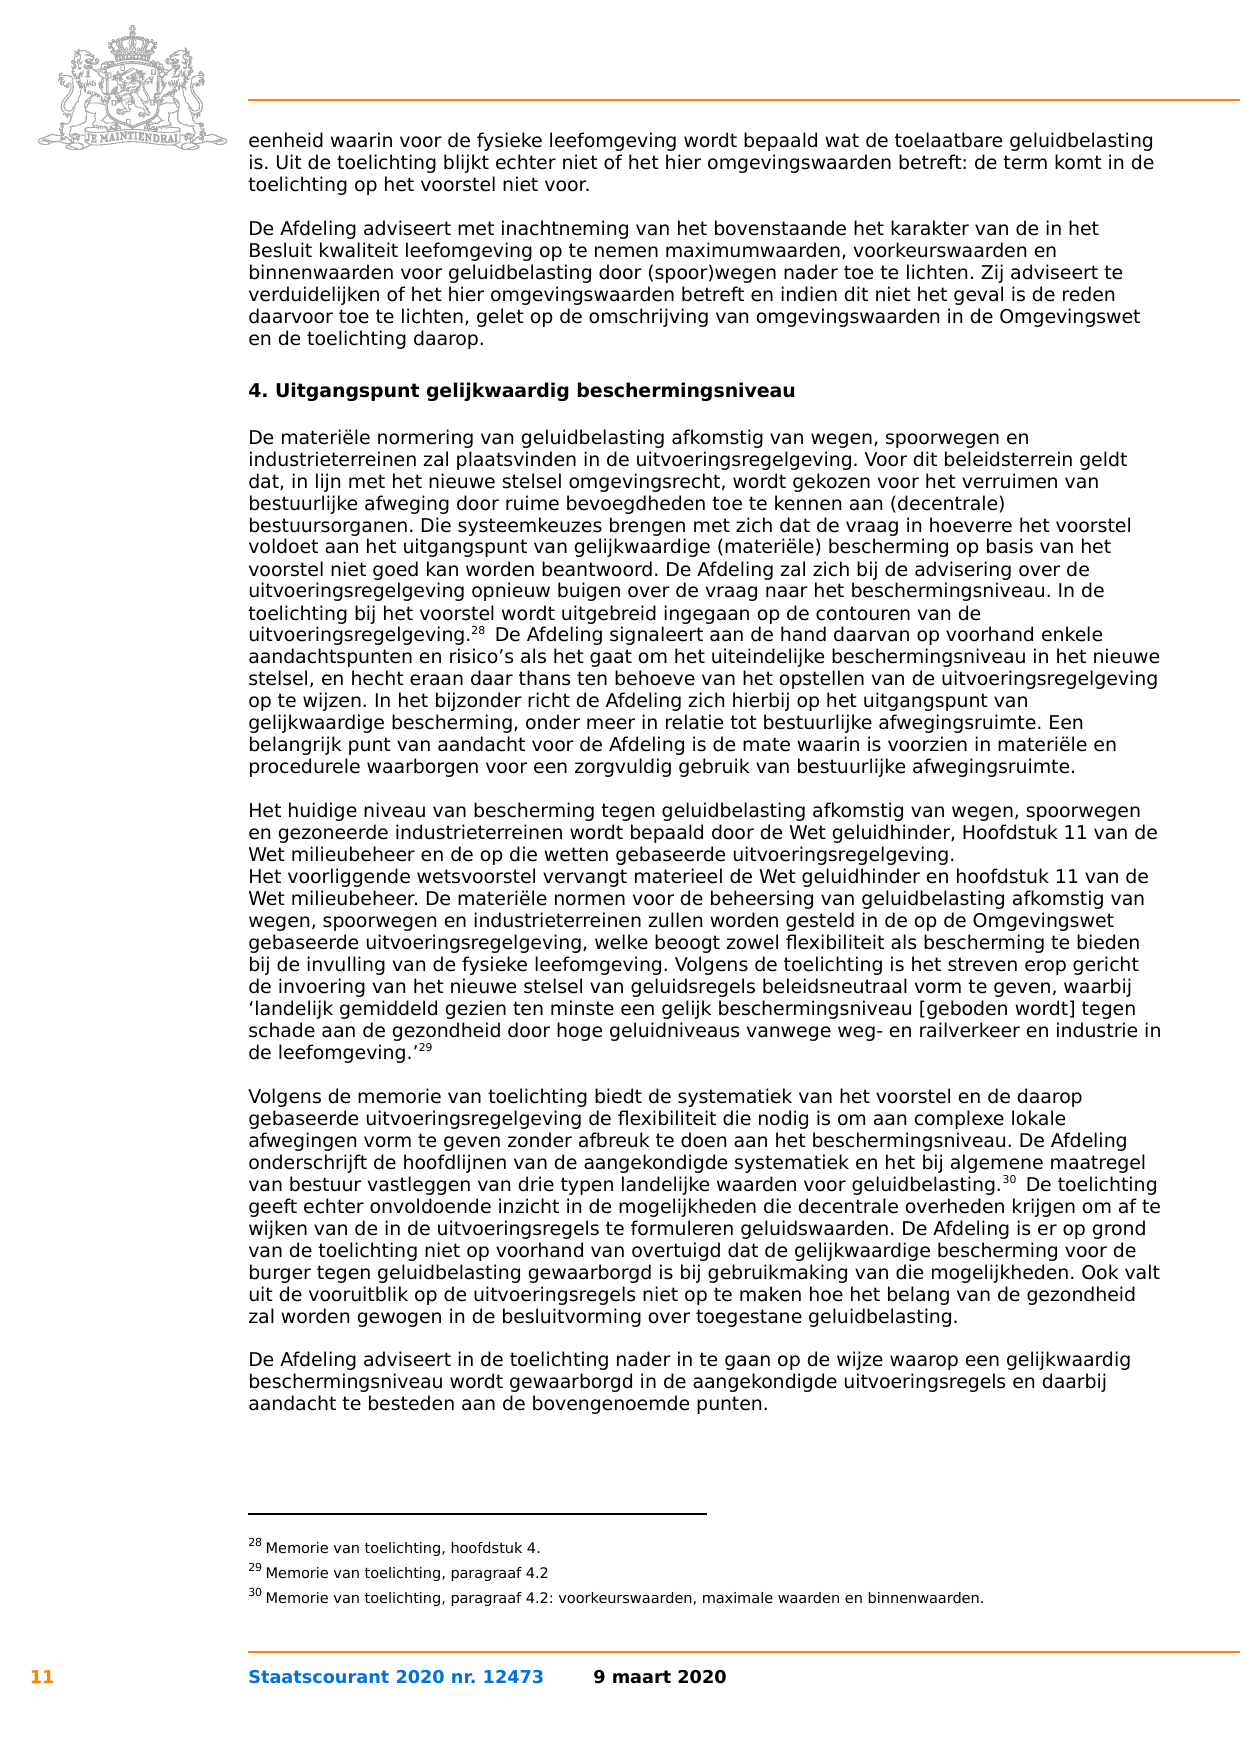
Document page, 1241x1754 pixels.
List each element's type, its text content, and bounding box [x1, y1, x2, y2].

subtitle 4. Uitgangspunt gelijkwaardig beschermingsniveau [248, 379, 1163, 402]
text Het voorliggende wetsvoorstel vervangt materieel de Wet geluidhinder en hoofdstuk 11 van de Wet milieubeheer. De materiële normen voor de beheersing van geluidbelasting afkomstig van wegen, spoorwegen en industrieterreinen zullen worden gesteld in de op de Omgevingswet gebaseerde uitvoeringsregelgeving, welke beoogt zowel flexibiliteit als bescherming te bieden bij de invulling van de fysieke leefomgeving. Volgens de toelichting is het streven erop gericht de invoering van het nieuwe stelsel van geluidsregels beleidsneutraal vorm te geven, waarbij ‘landelijk gemiddeld gezien ten minste een gelijk beschermingsniveau [geboden wordt] tegen schade aan de gezondheid door hoge geluidniveaus vanwege weg- en railverkeer en industrie in de leefomgeving.’ [248, 866, 1163, 1064]
text Memorie van toelichting, paragraaf 4.2 [248, 1561, 1163, 1583]
text eenheid waarin voor de fysieke leefomgeving wordt bepaald wat de toelaatbare geluidbelasting is. Uit de toelichting blijkt echter niet of het hier omgevingswaarden betreft: de term komt in de toelichting op het voorstel niet voor. [248, 130, 1163, 196]
text Memorie van toelichting, paragraaf 4.2: voorkeurswaarden, maximale waarden en binnenwaarden. [248, 1586, 1163, 1608]
text De Afdeling adviseert met inachtneming van het bovenstaande het karakter van de in het Besluit kwaliteit leefomgeving op te nemen maximumwaarden, voorkeurswaarden en binnenwaarden voor geluidbelasting door (spoor)wegen nader toe te lichten. Zij adviseert te verduidelijken of het hier omgevingswaarden betreft en indien dit niet het geval is de reden daarvoor toe te lichten, gelet op de omschrijving van omgevingswaarden in de Omgevingswet en de toelichting daarop. [248, 218, 1163, 349]
text De materiële normering van geluidbelasting afkomstig van wegen, spoorwegen en industrieterreinen zal plaatsvinden in de uitvoeringsregelgeving. Voor dit beleidsterrein geldt dat, in lijn met het nieuwe stelsel omgevingsrecht, wordt gekozen voor het verruimen van bestuurlijke afweging door ruime bevoegdheden toe te kennen aan (decentrale) bestuursorganen. Die systeemkeuzes brengen met zich dat de vraag in hoeverre het voorstel voldoet aan het uitgangspunt van gelijkwaardige (materiële) bescherming op basis van het voorstel niet goed kan worden beantwoord. De Afdeling zal zich bij de advisering over de uitvoeringsregelgeving opnieuw buigen over de vraag naar het beschermingsniveau. In de toelichting bij het voorstel wordt uitgebreid ingegaan op de contouren van de uitvoeringsregelgeving. De Afdeling signaleert aan de hand daarvan op voorhand enkele aandachtspunten en risico’s als het gaat om het uiteindelijke beschermingsniveau in het nieuwe stelsel, en hecht eraan daar thans ten behoeve van het opstellen van de uitvoeringsregelgeving op te wijzen. In het bijzonder richt de Afdeling zich hierbij op het uitgangspunt van gelijkwaardige bescherming, onder meer in relatie tot bestuurlijke afwegingsruimte. Een belangrijk punt van aandacht voor de Afdeling is de mate waarin is voorzien in materiële en procedurele waarborgen voor een zorgvuldig gebruik van bestuurlijke afwegingsruimte. [248, 427, 1163, 778]
text Memorie van toelichting, hoofdstuk 4. [248, 1536, 1163, 1558]
text Volgens de memorie van toelichting biedt de systematiek van het voorstel en de daarop gebaseerde uitvoeringsregelgeving de flexibiliteit die nodig is om aan complexe lokale afwegingen vorm te geven zonder afbreuk te doen aan het beschermingsniveau. De Afdeling onderschrijft de hoofdlijnen van de aangekondigde systematiek en het bij algemene maatregel van bestuur vastleggen van drie typen landelijke waarden voor geluidbelasting. De toelichting geeft echter onvoldoende inzicht in de mogelijkheden die decentrale overheden krijgen om af te wijken van de in de uitvoeringsregels te formuleren geluidswaarden. De Afdeling is er op grond van de toelichting niet op voorhand van overtuigd dat de gelijkwaardige bescherming voor de burger tegen geluidbelasting gewaarborgd is bij gebruikmaking van die mogelijkheden. Ook valt uit de vooruitblik op de uitvoeringsregels niet op te maken hoe het belang van de gezondheid zal worden gewogen in de besluitvorming over toegestane geluidbelasting. [248, 1086, 1163, 1327]
picture [38, 25, 227, 150]
text De Afdeling adviseert in de toelichting nader in te gaan op de wijze waarop een gelijkwaardig beschermingsniveau wordt gewaarborgd in de aangekondigde uitvoeringsregels en daarbij aandacht te besteden aan de bovengenoemde punten. [248, 1349, 1163, 1415]
text Het huidige niveau van bescherming tegen geluidbelasting afkomstig van wegen, spoorwegen en gezoneerde industrieterreinen wordt bepaald door de Wet geluidhinder, Hoofdstuk 11 van de Wet milieubeheer en de op die wetten gebaseerde uitvoeringsregelgeving. [248, 800, 1163, 866]
